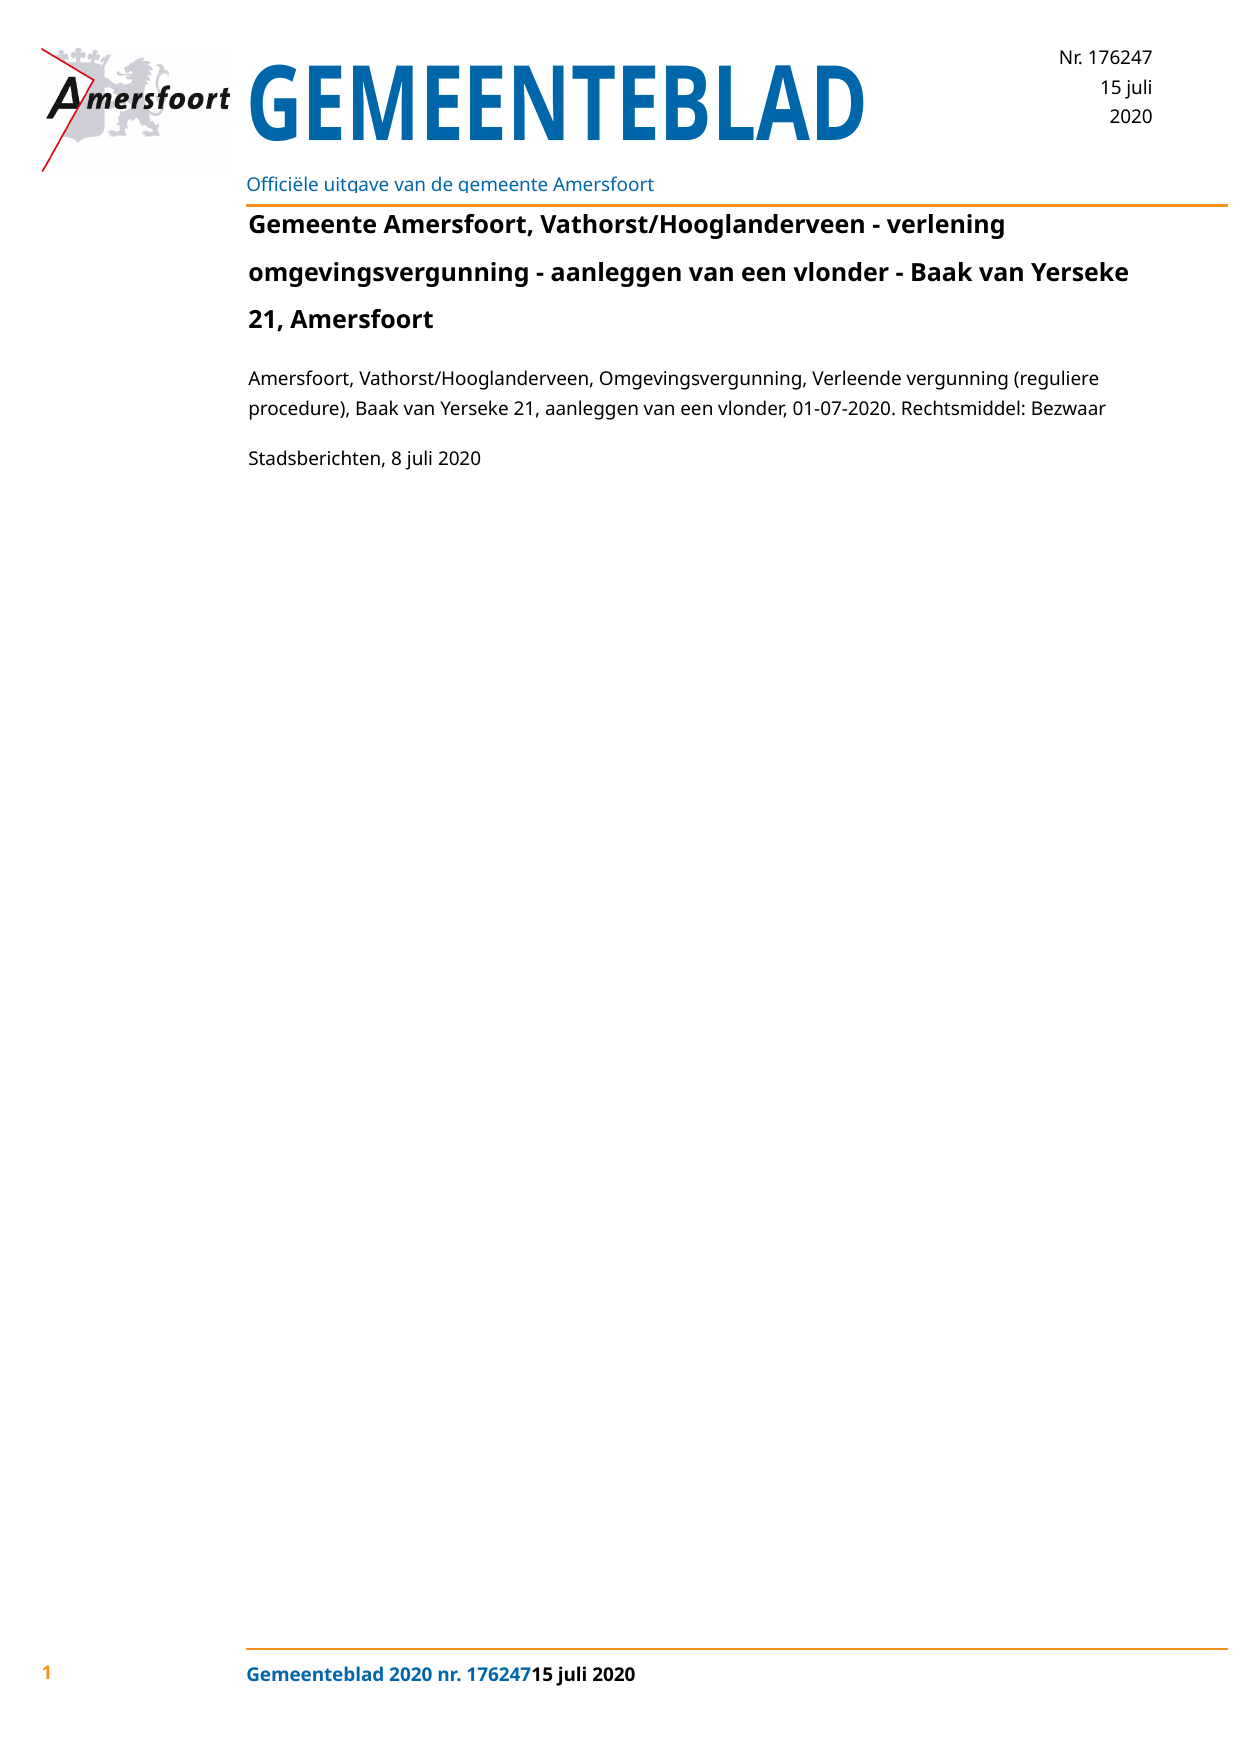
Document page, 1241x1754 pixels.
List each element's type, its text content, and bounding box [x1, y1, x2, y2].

text Stadsberichten, 8 juli 2020 [248, 446, 1152, 471]
text Gemeente Amersfoort, Vathorst/Hooglanderveen - verlening omgevingsvergunning - aanleggen van een vlonder - Baak van Yerseke 21, Amersfoort [248, 207, 1152, 336]
text Amersfoort, Vathorst/Hooglanderveen, Omgevingsvergunning, Verleende vergunning (reguliere procedure), Baak van Yerseke 21, aanleggen van een vlonder, 01-07-2020. Rechtsmiddel: Bezwaar [248, 366, 1152, 421]
picture [41, 47, 231, 172]
